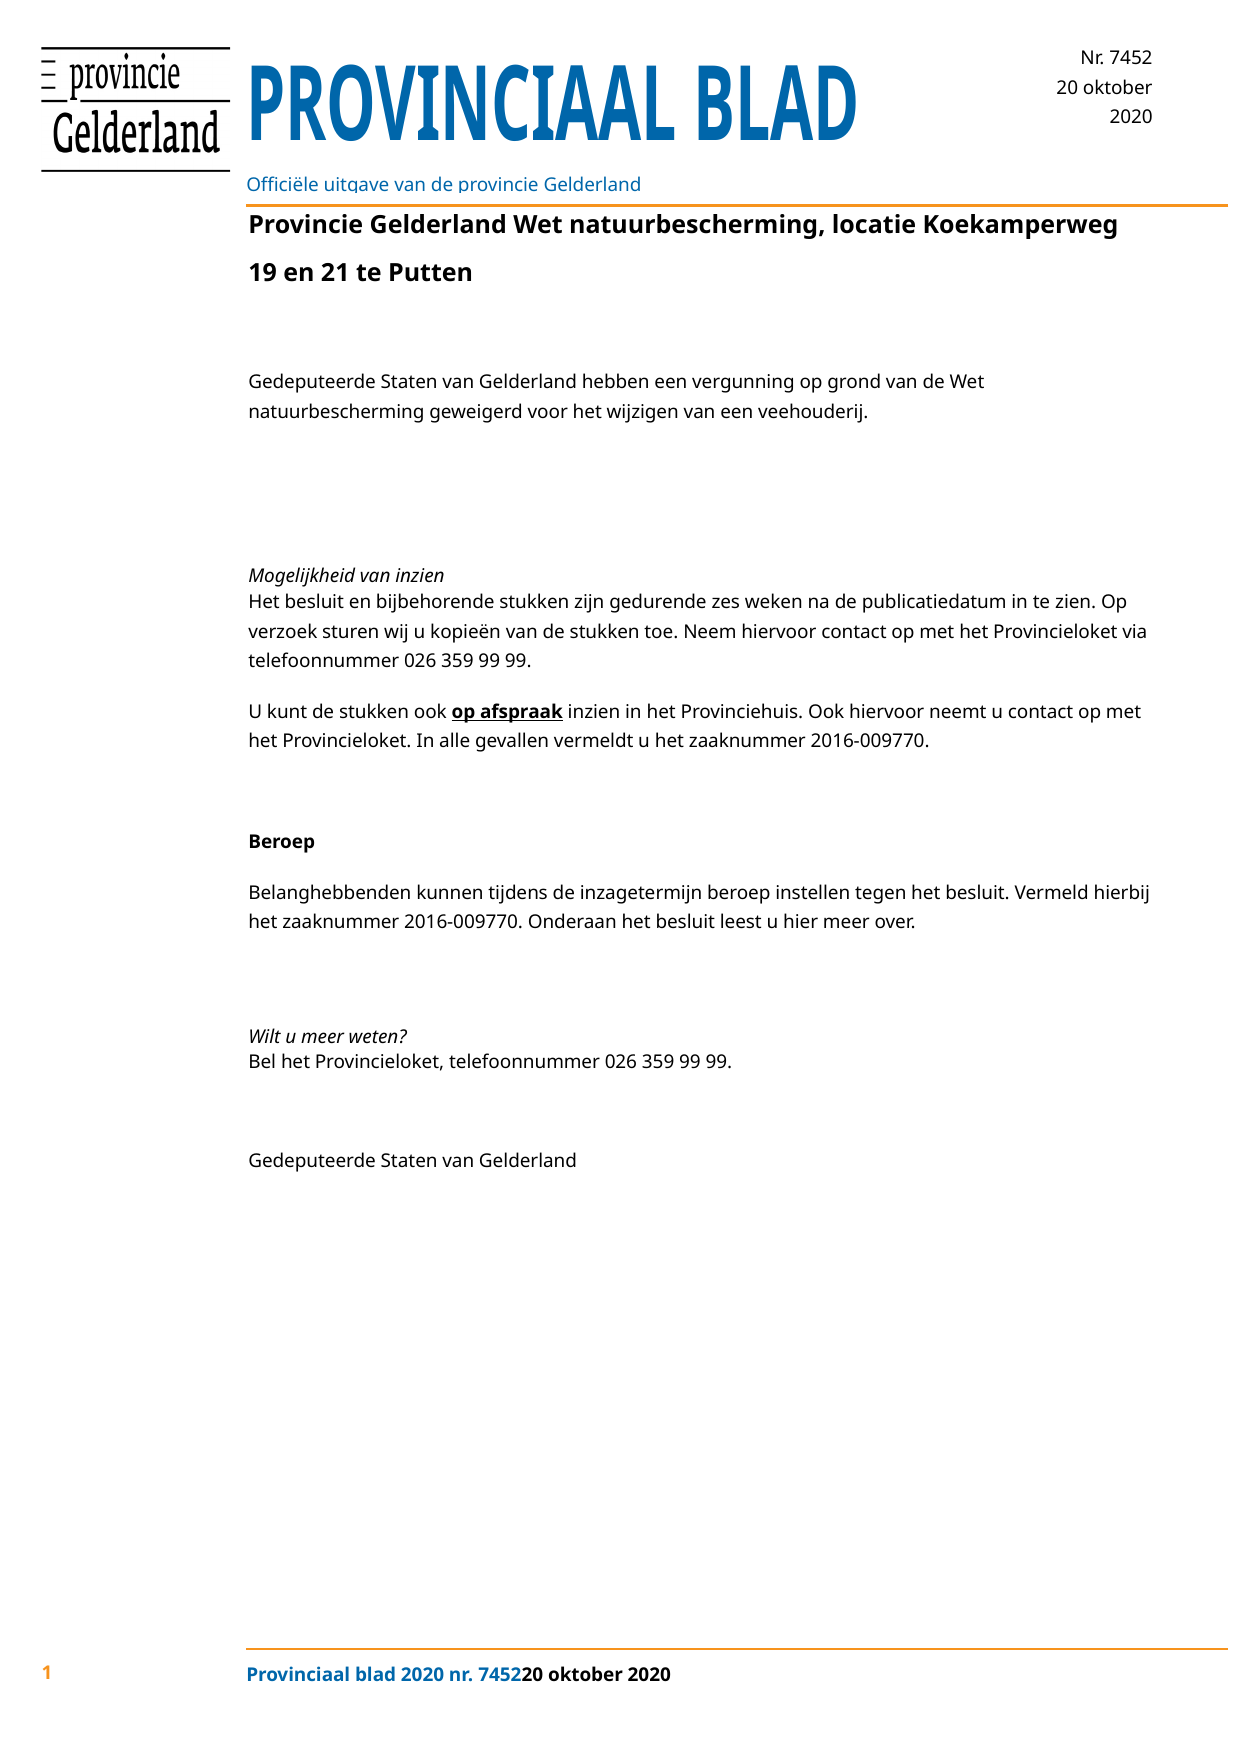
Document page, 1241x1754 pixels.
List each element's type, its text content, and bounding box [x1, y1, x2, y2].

text Het besluit en bijbehorende stukken zijn gedurende zes weken na de publicatiedatum in te zien. Op verzoek sturen wij u kopieën van de stukken toe. Neem hiervoor contact op met het Provincieloket via telefoonnummer 026 359 99 99. [248, 588, 1152, 673]
text Wilt u meer weten? [248, 1023, 1152, 1048]
text Belanghebbenden kunnen tijdens de inzagetermijn beroep instellen tegen het besluit. Vermeld hierbij het zaaknummer 2016-009770. Onderaan het besluit leest u hier meer over. [248, 879, 1152, 934]
text U kunt de stukken ook op afspraak inzien in het Provinciehuis. Ook hiervoor neemt u contact op met het Provincieloket. In alle gevallen vermeldt u het zaaknummer 2016-009770. [248, 698, 1152, 753]
text Mogelijkheid van inzien [248, 563, 1152, 588]
text Gedeputeerde Staten van Gelderland [248, 1147, 1152, 1172]
text Bel het Provincieloket, telefoonnummer 026 359 99 99. [248, 1048, 1152, 1074]
text Beroep [248, 828, 1152, 854]
picture [41, 47, 231, 172]
text Provincie Gelderland Wet natuurbescherming, locatie Koekamperweg 19 en 21 te Putten [248, 207, 1152, 288]
text Gedeputeerde Staten van Gelderland hebben een vergunning op grond van de Wet natuurbescherming geweigerd voor het wijzigen van een veehouderij. [248, 368, 1152, 424]
